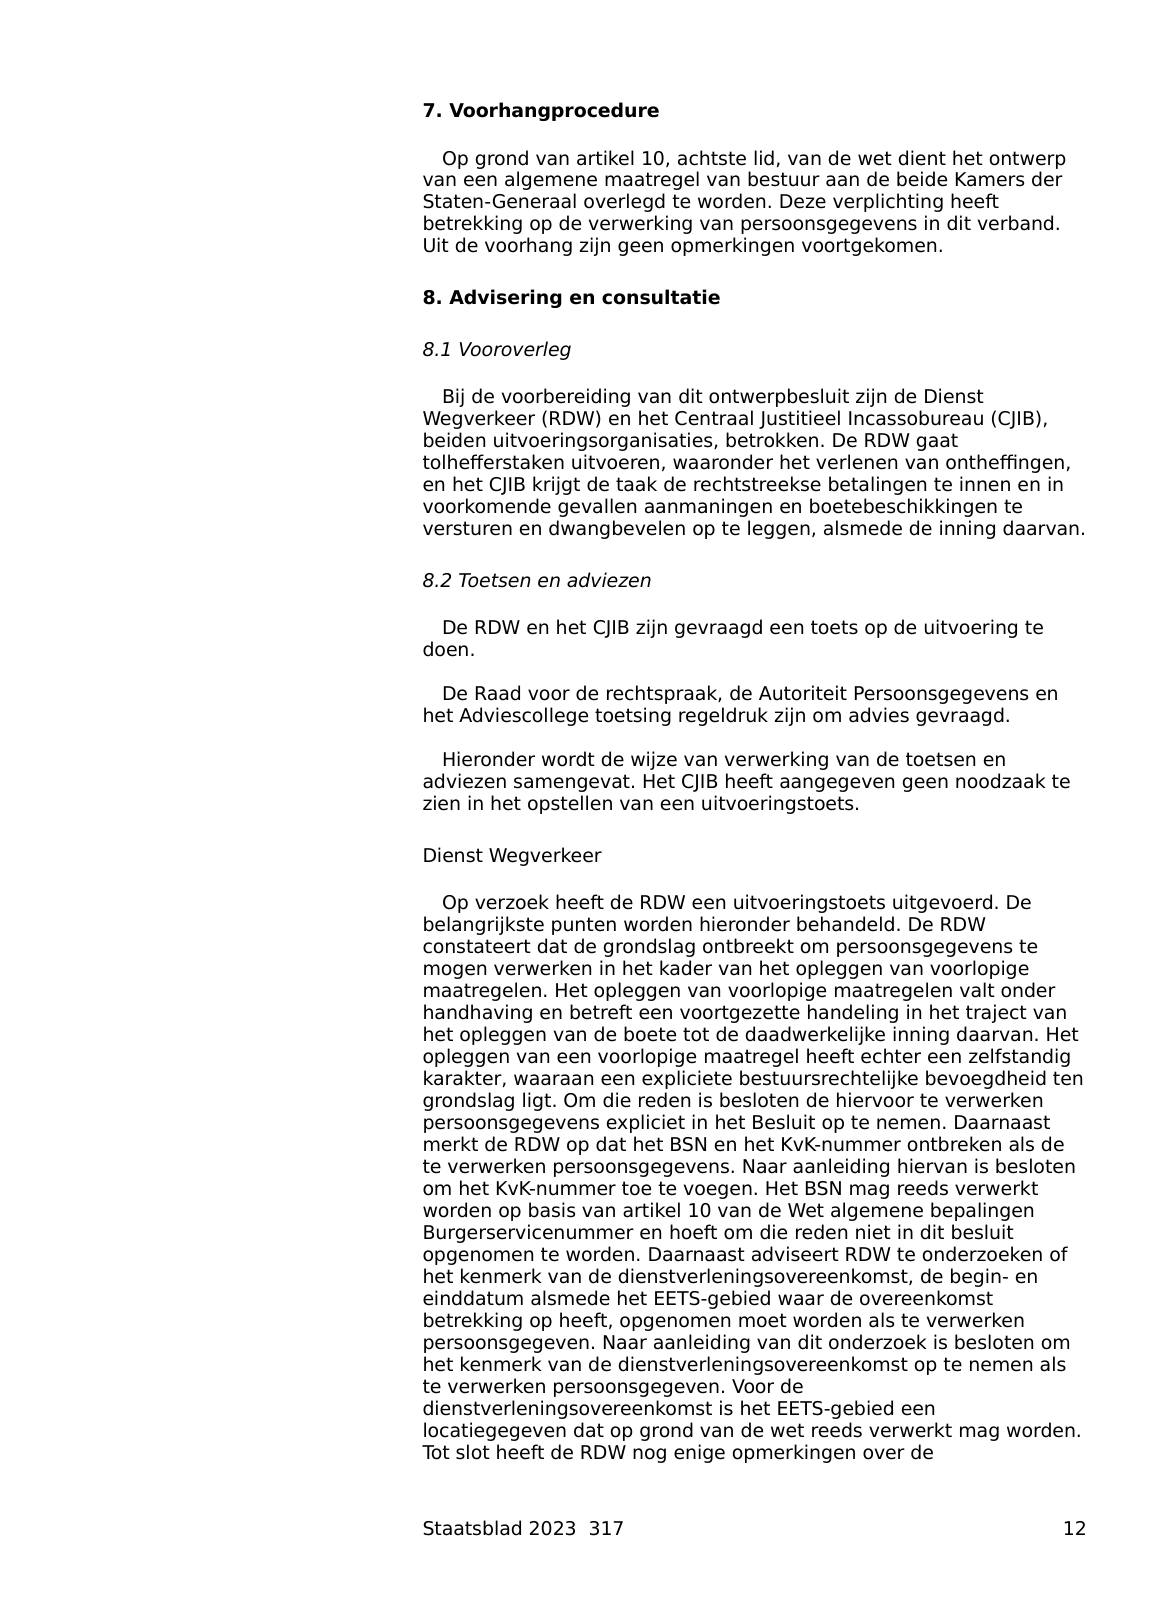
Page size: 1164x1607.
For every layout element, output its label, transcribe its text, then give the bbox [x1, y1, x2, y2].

subtitle 8.1 Vooroverleg [422, 339, 1087, 361]
text Op grond van artikel 10, achtste lid, van de wet dient het ontwerp van een algemene maatregel van bestuur aan de beide Kamers der Staten-Generaal overlegd te worden. Deze verplichting heeft betrekking op de verwerking van persoonsgegevens in dit verband. Uit de voorhang zijn geen opmerkingen voortgekomen. [422, 147, 1087, 257]
subtitle 8. Advisering en consultatie [422, 287, 1087, 309]
text Bij de voorbereiding van dit ontwerpbesluit zijn de Dienst Wegverkeer (RDW) en het Centraal Justitieel Incassobureau (CJIB), beiden uitvoeringsorganisaties, betrokken. De RDW gaat tolhefferstaken uitvoeren, waaronder het verlenen van ontheffingen, en het CJIB krijgt de taak de rechtstreekse betalingen te innen en in voorkomende gevallen aanmaningen en boetebeschikkingen te versturen en dwangbevelen op te leggen, alsmede de inning daarvan. [422, 386, 1087, 540]
text De RDW en het CJIB zijn gevraagd een toets op de uitvoering te doen. [422, 617, 1087, 661]
subtitle Dienst Wegverkeer [422, 845, 1087, 867]
subtitle 7. Voorhangprocedure [422, 100, 1087, 122]
text Op verzoek heeft de RDW een uitvoeringstoets uitgevoerd. De belangrijkste punten worden hieronder behandeld. De RDW constateert dat de grondslag ontbreekt om persoonsgegevens te mogen verwerken in het kader van het opleggen van voorlopige maatregelen. Het opleggen van voorlopige maatregelen valt onder handhaving en betreft een voortgezette handeling in het traject van het opleggen van de boete tot de daadwerkelijke inning daarvan. Het opleggen van een voorlopige maatregel heeft echter een zelfstandig karakter, waaraan een expliciete bestuursrechtelijke bevoegdheid ten grondslag ligt. Om die reden is besloten de hiervoor te verwerken persoonsgegevens expliciet in het Besluit op te nemen. Daarnaast merkt de RDW op dat het BSN en het KvK-nummer ontbreken als de te verwerken persoonsgegevens. Naar aanleiding hiervan is besloten om het KvK-nummer toe te voegen. Het BSN mag reeds verwerkt worden op basis van artikel 10 van de Wet algemene bepalingen Burgerservicenummer en hoeft om die reden niet in dit besluit opgenomen te worden. Daarnaast adviseert RDW te onderzoeken of het kenmerk van de dienstverleningsovereenkomst, de begin- en einddatum alsmede het EETS-gebied waar de overeenkomst betrekking op heeft, opgenomen moet worden als te verwerken persoonsgegeven. Naar aanleiding van dit onderzoek is besloten om het kenmerk van de dienstverleningsovereenkomst op te nemen als te verwerken persoonsgegeven. Voor de dienstverleningsovereenkomst is het EETS-gebied een locatiegegeven dat op grond van de wet reeds verwerkt mag worden. Tot slot heeft de RDW nog enige opmerkingen over de [422, 892, 1087, 1464]
text Hieronder wordt de wijze van verwerking van de toetsen en adviezen samengevat. Het CJIB heeft aangegeven geen noodzaak te zien in het opstellen van een uitvoeringstoets. [422, 749, 1087, 815]
subtitle 8.2 Toetsen en adviezen [422, 570, 1087, 592]
text De Raad voor de rechtspraak, de Autoriteit Persoonsgegevens en het Adviescollege toetsing regeldruk zijn om advies gevraagd. [422, 683, 1087, 727]
